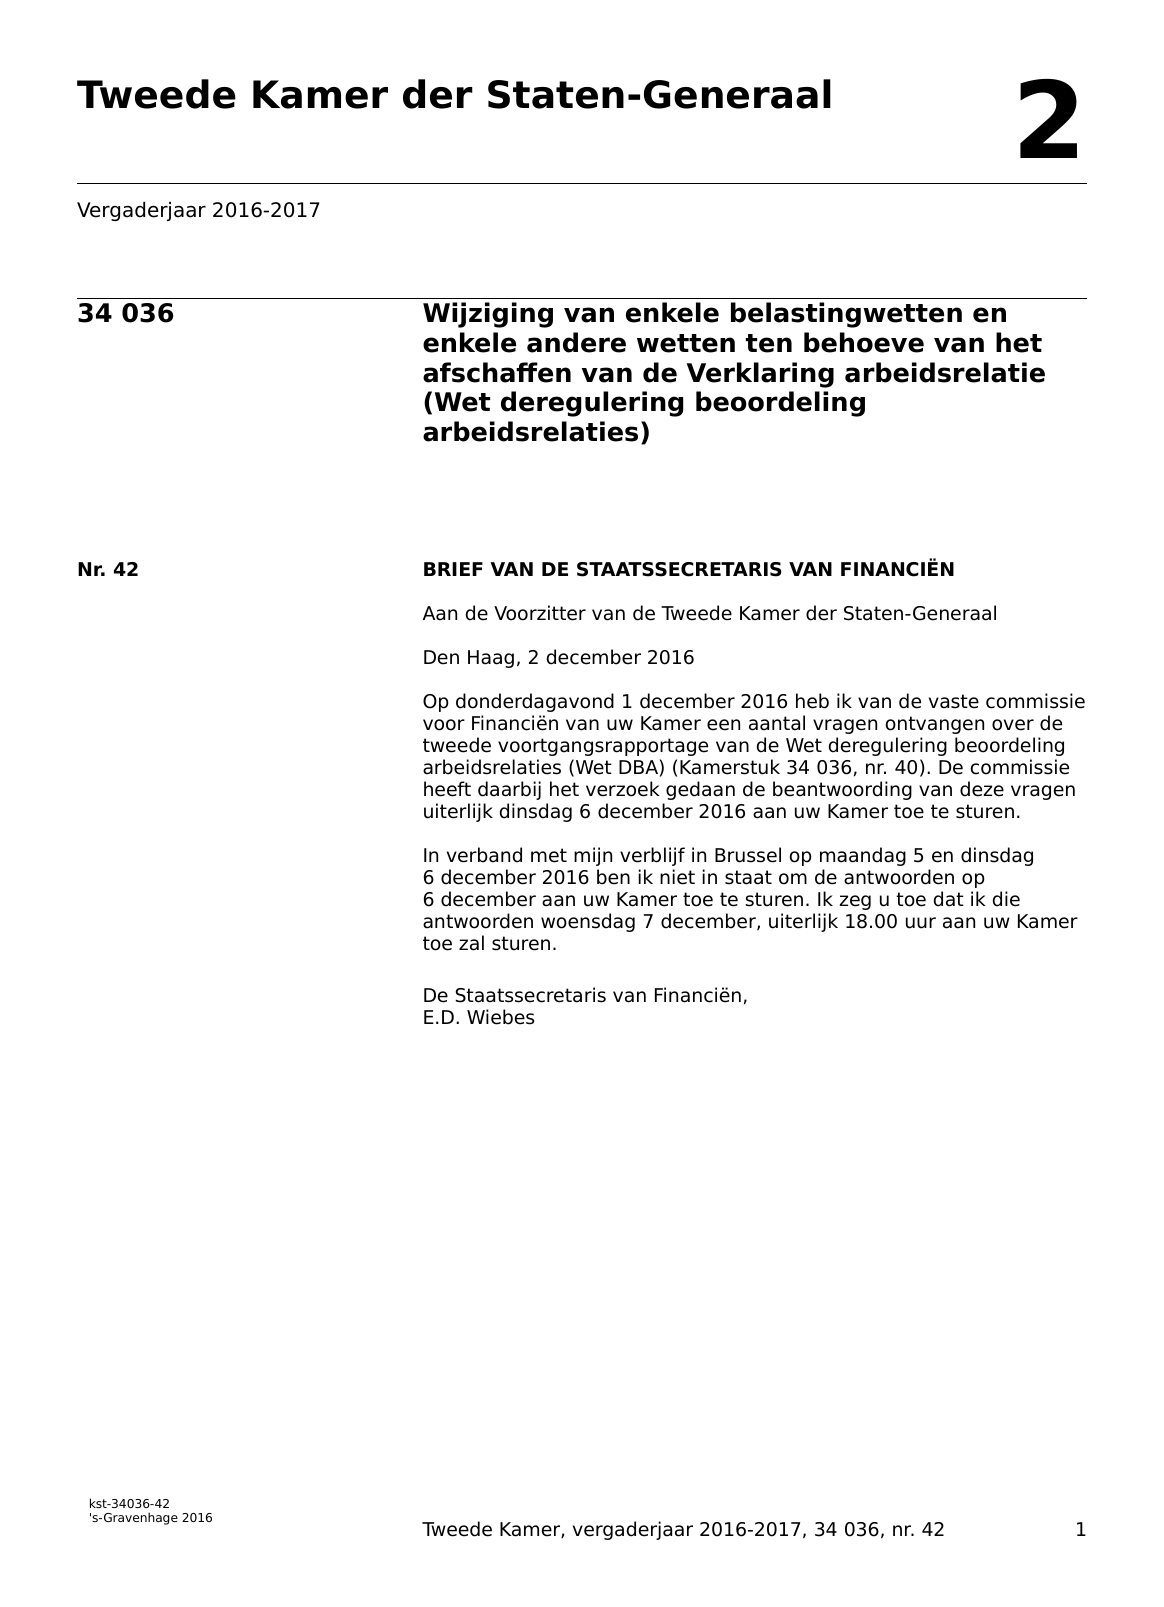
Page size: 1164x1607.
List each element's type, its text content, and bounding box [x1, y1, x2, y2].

text Op donderdagavond 1 december 2016 heb ik van de vaste commissie voor Financiën van uw Kamer een aantal vragen ontvangen over de tweede voortgangsrapportage van de Wet deregulering beoordeling arbeidsrelaties (Wet DBA) (Kamerstuk 34 036, nr. 40). De commissie heeft daarbij het verzoek gedaan de beantwoording van deze vragen uiterlijk dinsdag 6 december 2016 aan uw Kamer toe te sturen. [422, 691, 1087, 823]
text kst-34036-42 [88, 1497, 323, 1511]
subtitle Nr. 42 BRIEF VAN DE STAATSSECRETARIS VAN FINANCIËN [77, 558, 1087, 580]
table_header 2 [886, 59, 1087, 183]
subtitle 34 036 Wijziging van enkele belastingwetten en enkele andere wetten ten behoeve van het afschaffen van de Verklaring arbeidsrelatie (Wet deregulering beoordeling arbeidsrelaties) [77, 299, 1087, 447]
text 's-Gravenhage 2016 [88, 1511, 323, 1525]
text Aan de Voorzitter van de Tweede Kamer der Staten-Generaal [422, 603, 1087, 624]
text Den Haag, 2 december 2016 [422, 647, 1087, 669]
text De Staatssecretaris van Financiën, E.D. Wiebes [422, 985, 1087, 1029]
text In verband met mijn verblijf in Brussel op maandag 5 en dinsdag 6 december 2016 ben ik niet in staat om de antwoorden op 6 december aan uw Kamer toe te sturen. Ik zeg u toe dat ik die antwoorden woensdag 7 december, uiterlijk 18.00 uur aan uw Kamer toe zal sturen. [422, 845, 1087, 955]
table_header Tweede Kamer der Staten-Generaal [77, 59, 886, 183]
table_cell Vergaderjaar 2016-2017 [77, 184, 1087, 298]
